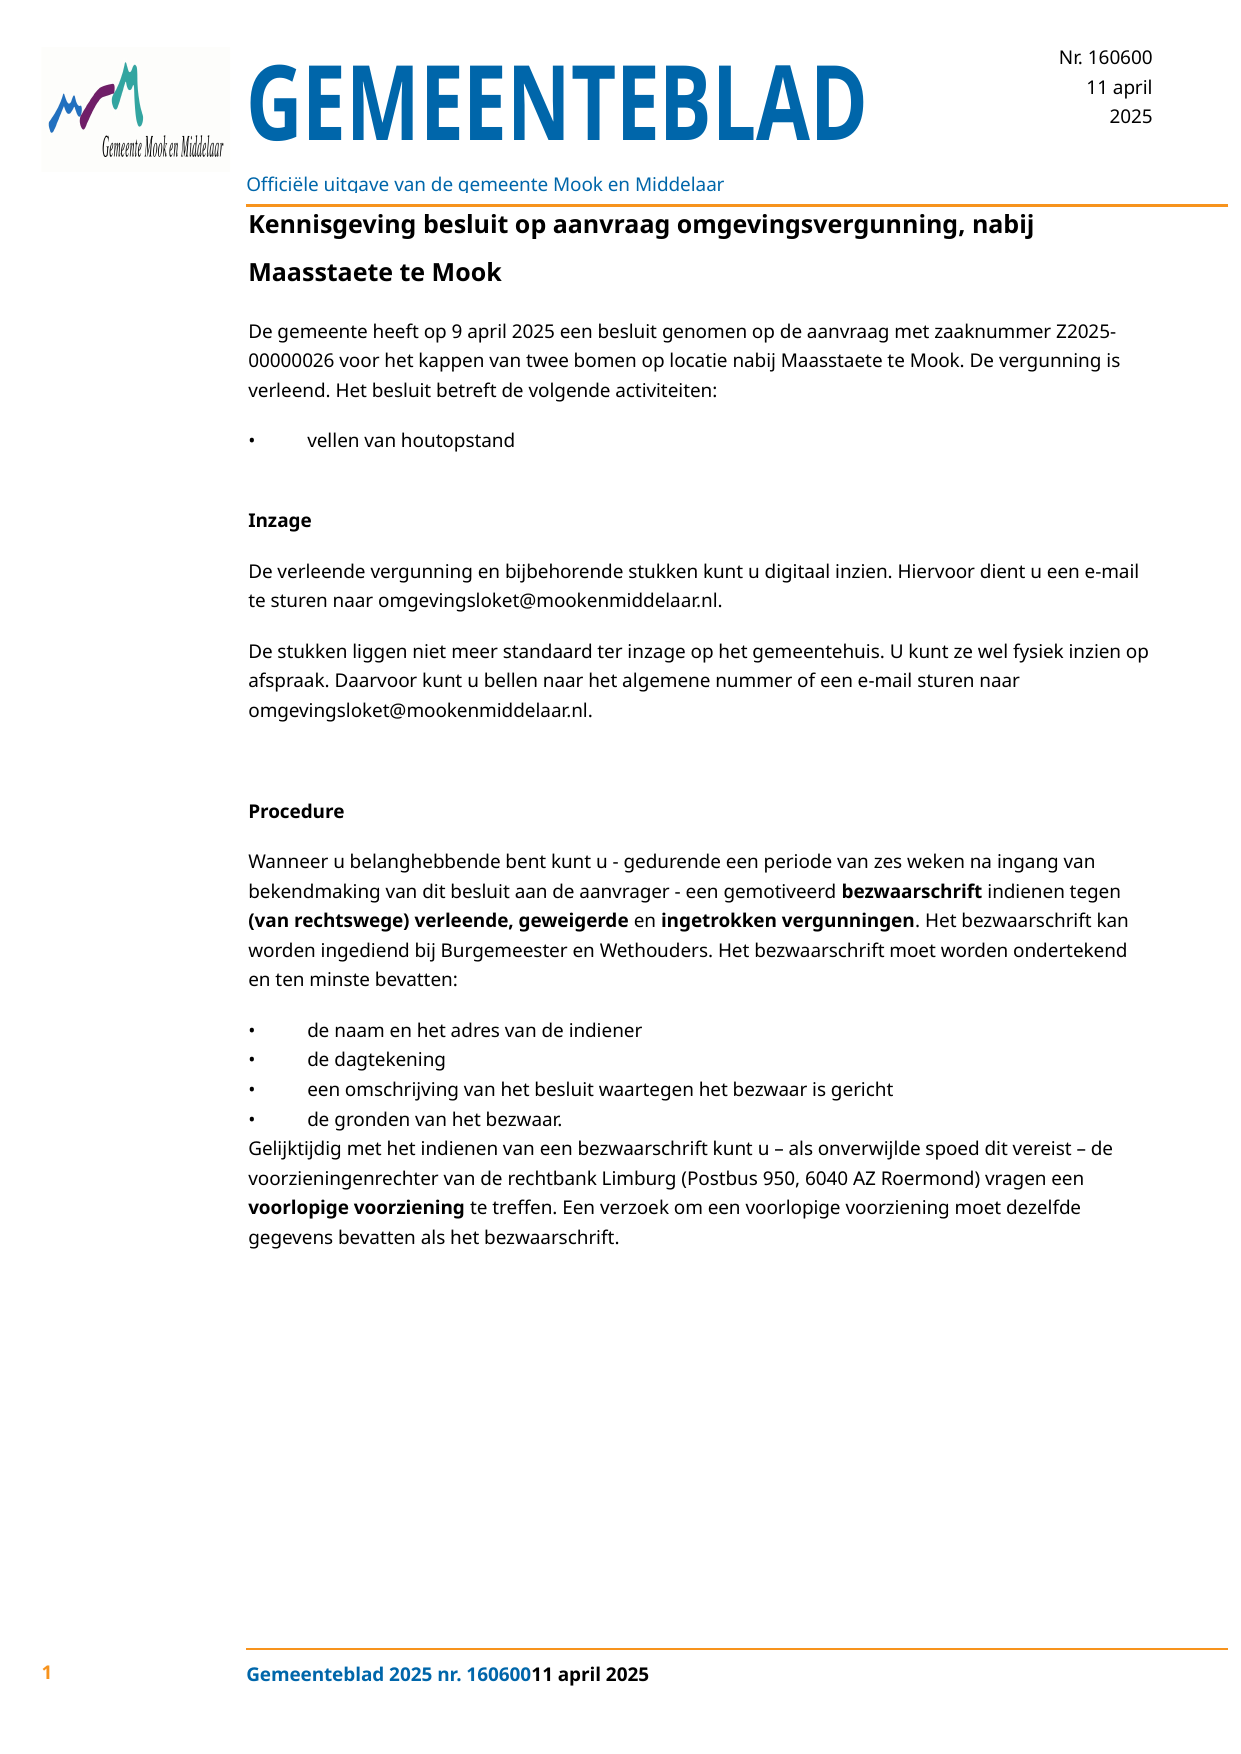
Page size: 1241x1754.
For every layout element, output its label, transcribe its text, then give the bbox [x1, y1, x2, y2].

list de dagtekening [248, 1047, 1152, 1072]
text De stukken liggen niet meer standaard ter inzage op het gemeentehuis. U kunt ze wel fysiek inzien op afspraak. Daarvoor kunt u bellen naar het algemene nummer of een e-mail sturen naar omgevingsloket@mookenmiddelaar.nl. [248, 638, 1152, 723]
list de gronden van het bezwaar. [248, 1106, 1152, 1132]
text De verleende vergunning en bijbehorende stukken kunt u digitaal inzien. Hiervoor dient u een e-mail te sturen naar omgevingsloket@mookenmiddelaar.nl. [248, 558, 1152, 613]
list vellen van houtopstand [248, 427, 1152, 453]
picture [41, 47, 231, 172]
text Wanneer u belanghebbende bent kunt u - gedurende een periode van zes weken na ingang van bekendmaking van dit besluit aan de aanvrager - een gemotiveerd bezwaarschrift indienen tegen (van rechtswege) verleende, geweigerde en ingetrokken vergunningen. Het bezwaarschrift kan worden ingediend bij Burgemeester en Wethouders. Het bezwaarschrift moet worden ondertekend en ten minste bevatten: [248, 848, 1152, 992]
text Gelijktijdig met het indienen van een bezwaarschrift kunt u – als onverwijlde spoed dit vereist – de voorzieningenrechter van de rechtbank Limburg (Postbus 950, 6040 AZ Roermond) vragen een voorlopige voorziening te treffen. Een verzoek om een voorlopige voorziening moet dezelfde gegevens bevatten als het bezwaarschrift. [248, 1135, 1152, 1250]
list een omschrijving van het besluit waartegen het bezwaar is gericht [248, 1076, 1152, 1102]
text De gemeente heeft op 9 april 2025 een besluit genomen op de aanvraag met zaaknummer Z2025-00000026 voor het kappen van twee bomen op locatie nabij Maasstaete te Mook. De vergunning is verleend. Het besluit betreft de volgende activiteiten: [248, 318, 1152, 403]
text Inzage [248, 507, 1152, 533]
list de naam en het adres van de indiener [248, 1017, 1152, 1043]
text Procedure [248, 798, 1152, 824]
text Kennisgeving besluit op aanvraag omgevingsvergunning, nabij Maasstaete te Mook [248, 207, 1152, 288]
